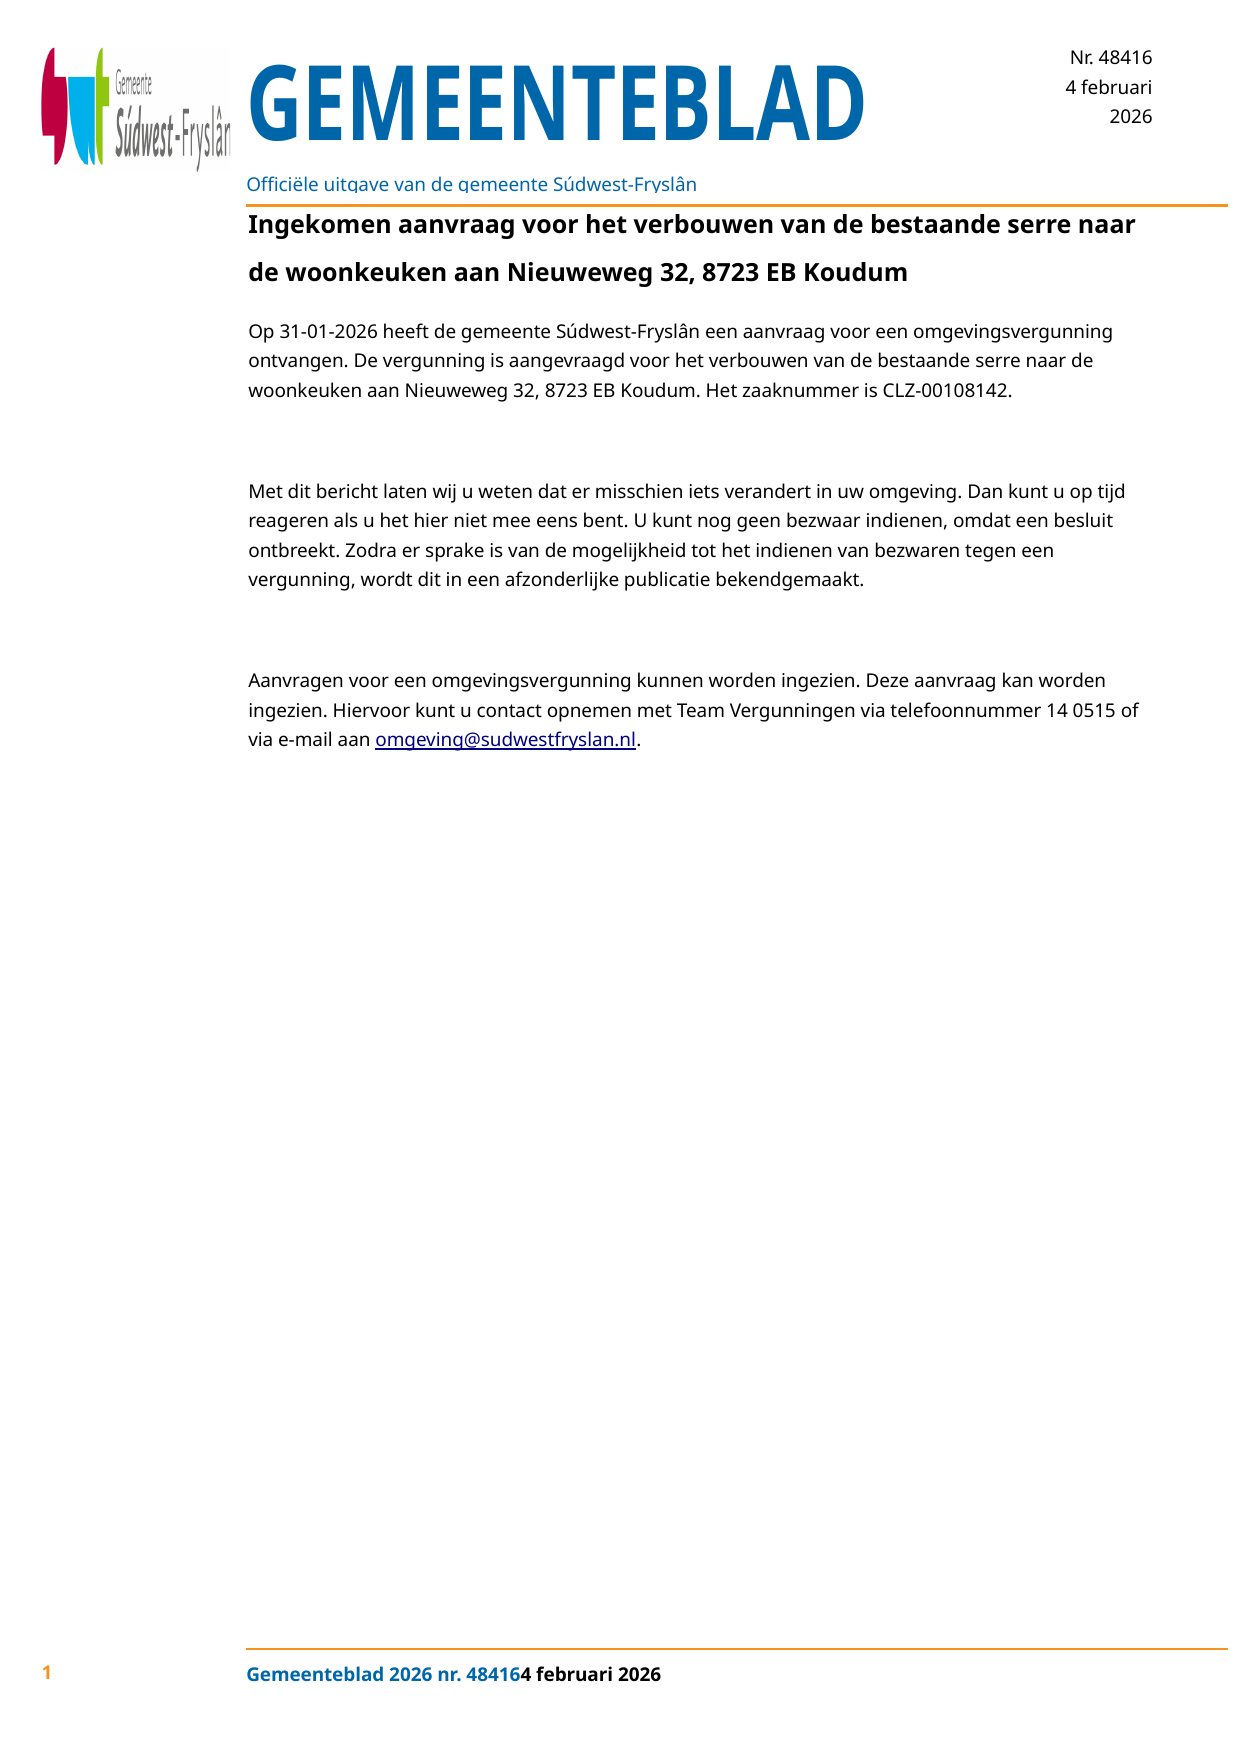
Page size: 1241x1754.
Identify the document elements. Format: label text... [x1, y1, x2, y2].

text Op 31-01-2026 heeft de gemeente Súdwest-Fryslân een aanvraag voor een omgevingsvergunning ontvangen. De vergunning is aangevraagd voor het verbouwen van de bestaande serre naar de woonkeuken aan Nieuweweg 32, 8723 EB Koudum. Het zaaknummer is CLZ-00108142. [248, 318, 1152, 403]
text Ingekomen aanvraag voor het verbouwen van de bestaande serre naar de woonkeuken aan Nieuweweg 32, 8723 EB Koudum [248, 207, 1152, 288]
picture [41, 47, 231, 172]
text Met dit bericht laten wij u weten dat er misschien iets verandert in uw omgeving. Dan kunt u op tijd reageren als u het hier niet mee eens bent. U kunt nog geen bezwaar indienen, omdat een besluit ontbreekt. Zodra er sprake is van de mogelijkheid tot het indienen van bezwaren tegen een vergunning, wordt dit in een afzonderlijke publicatie bekendgemaakt. [248, 478, 1152, 592]
text Aanvragen voor een omgevingsvergunning kunnen worden ingezien. Deze aanvraag kan worden ingezien. Hiervoor kunt u contact opnemen met Team Vergunningen via telefoonnummer 14 0515 of via e-mail aan omgeving@sudwestfryslan.nl. [248, 667, 1152, 752]
